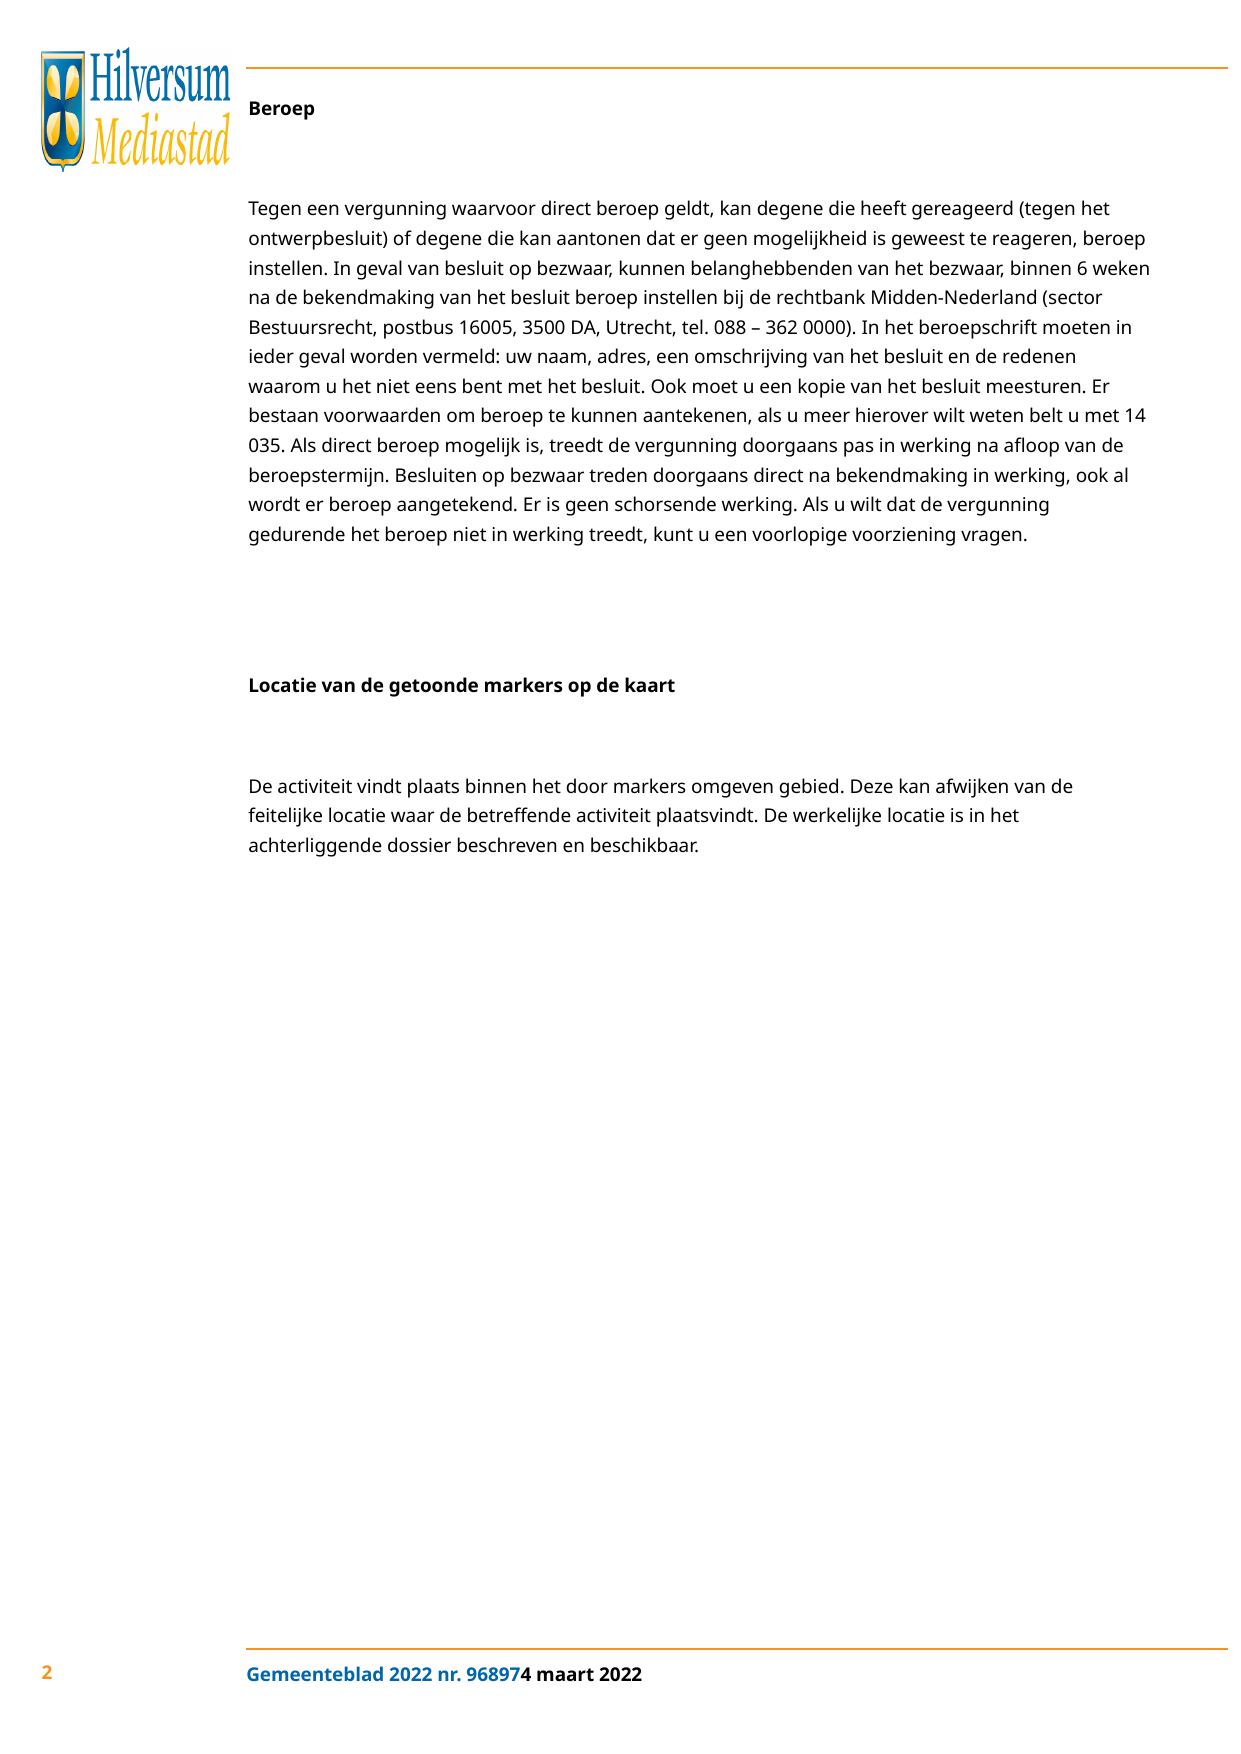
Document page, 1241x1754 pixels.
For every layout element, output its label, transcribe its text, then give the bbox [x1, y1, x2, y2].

text Beroep [248, 95, 1152, 121]
text Locatie van de getoonde markers op de kaart [248, 672, 1152, 698]
picture [41, 47, 231, 172]
text Tegen een vergunning waarvoor direct beroep geldt, kan degene die heeft gereageerd (tegen het ontwerpbesluit) of degene die kan aantonen dat er geen mogelijkheid is geweest te reageren, beroep instellen. In geval van besluit op bezwaar, kunnen belanghebbenden van het bezwaar, binnen 6 weken na de bekendmaking van het besluit beroep instellen bij de rechtbank Midden-Nederland (sector Bestuursrecht, postbus 16005, 3500 DA, Utrecht, tel. 088 – 362 0000). In het beroepschrift moeten in ieder geval worden vermeld: uw naam, adres, een omschrijving van het besluit en de redenen waarom u het niet eens bent met het besluit. Ook moet u een kopie van het besluit meesturen. Er bestaan voorwaarden om beroep te kunnen aantekenen, als u meer hierover wilt weten belt u met 14 035. Als direct beroep mogelijk is, treedt de vergunning doorgaans pas in werking na afloop van de beroepstermijn. Besluiten op bezwaar treden doorgaans direct na bekendmaking in werking, ook al wordt er beroep aangetekend. Er is geen schorsende werking. Als u wilt dat de vergunning gedurende het beroep niet in werking treedt, kunt u een voorlopige voorziening vragen. [248, 196, 1152, 547]
text De activiteit vindt plaats binnen het door markers omgeven gebied. Deze kan afwijken van de feitelijke locatie waar de betreffende activiteit plaatsvindt. De werkelijke locatie is in het achterliggende dossier beschreven en beschikbaar. [248, 773, 1152, 858]
